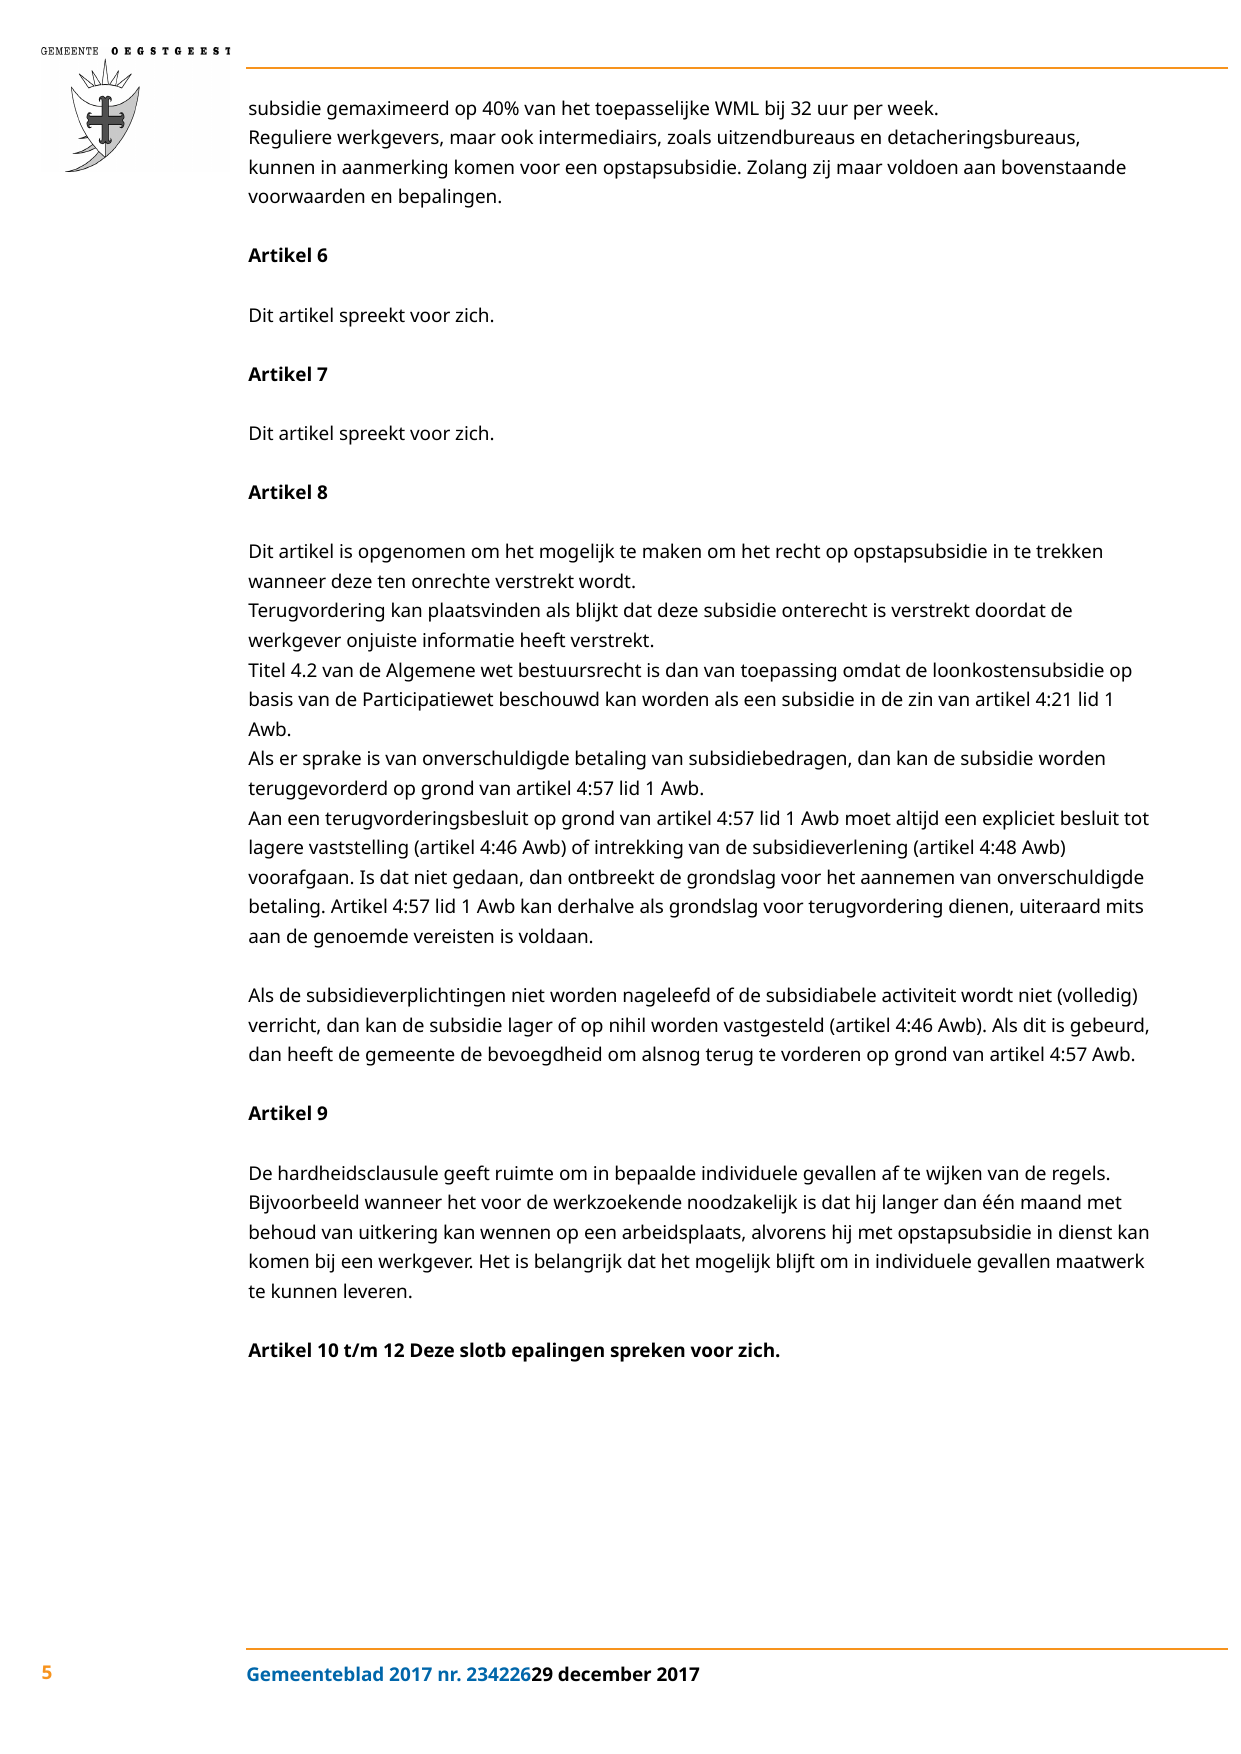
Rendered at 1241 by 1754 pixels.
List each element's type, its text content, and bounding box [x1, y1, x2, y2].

text Titel 4.2 van de Algemene wet bestuursrecht is dan van toepassing omdat de loonkostensubsidie op basis van de Participatiewet beschouwd kan worden als een subsidie in de zin van artikel 4:21 lid 1 Awb. [248, 657, 1152, 742]
text Artikel 6 [248, 243, 1152, 268]
text subsidie gemaximeerd op 40% van het toepasselijke WML bij 32 uur per week. [248, 95, 1152, 121]
text Artikel 7 [248, 361, 1152, 387]
text Aan een terugvorderingsbesluit op grond van artikel 4:57 lid 1 Awb moet altijd een expliciet besluit tot lagere vaststelling (artikel 4:46 Awb) of intrekking van de subsidieverlening (artikel 4:48 Awb) voorafgaan. Is dat niet gedaan, dan ontbreekt de grondslag voor het aannemen van onverschuldigde betaling. Artikel 4:57 lid 1 Awb kan derhalve als grondslag voor terugvordering dienen, uiteraard mits aan de genoemde vereisten is voldaan. [248, 805, 1152, 949]
text Reguliere werkgevers, maar ook intermediairs, zoals uitzendbureaus en detacheringsbureaus, kunnen in aanmerking komen voor een opstapsubsidie. Zolang zij maar voldoen aan bovenstaande voorwaarden en bepalingen. [248, 124, 1152, 209]
text Artikel 8 [248, 479, 1152, 505]
text Terugvordering kan plaatsvinden als blijkt dat deze subsidie onterecht is verstrekt doordat de werkgever onjuiste informatie heeft verstrekt. [248, 598, 1152, 653]
text De hardheidsclausule geeft ruimte om in bepaalde individuele gevallen af te wijken van de regels. Bijvoorbeeld wanneer het voor de werkzoekende noodzakelijk is dat hij langer dan één maand met behoud van uitkering kan wennen op een arbeidsplaats, alvorens hij met opstapsubsidie in dienst kan komen bij een werkgever. Het is belangrijk dat het mogelijk blijft om in individuele gevallen maatwerk te kunnen leveren. [248, 1160, 1152, 1304]
picture [41, 47, 231, 172]
text Artikel 10 t/m 12 Deze slotb epalingen spreken voor zich. [248, 1337, 1152, 1363]
text Artikel 9 [248, 1101, 1152, 1126]
text Dit artikel spreekt voor zich. [248, 420, 1152, 446]
text Als er sprake is van onverschuldigde betaling van subsidiebedragen, dan kan de subsidie worden teruggevorderd op grond van artikel 4:57 lid 1 Awb. [248, 746, 1152, 801]
text Dit artikel is opgenomen om het mogelijk te maken om het recht op opstapsubsidie in te trekken wanneer deze ten onrechte verstrekt wordt. [248, 538, 1152, 594]
text Als de subsidieverplichtingen niet worden nageleefd of de subsidiabele activiteit wordt niet (volledig) verricht, dan kan de subsidie lager of op nihil worden vastgesteld (artikel 4:46 Awb). Als dit is gebeurd, dan heeft de gemeente de bevoegdheid om alsnog terug te vorderen op grond van artikel 4:57 Awb. [248, 982, 1152, 1067]
text Dit artikel spreekt voor zich. [248, 302, 1152, 328]
